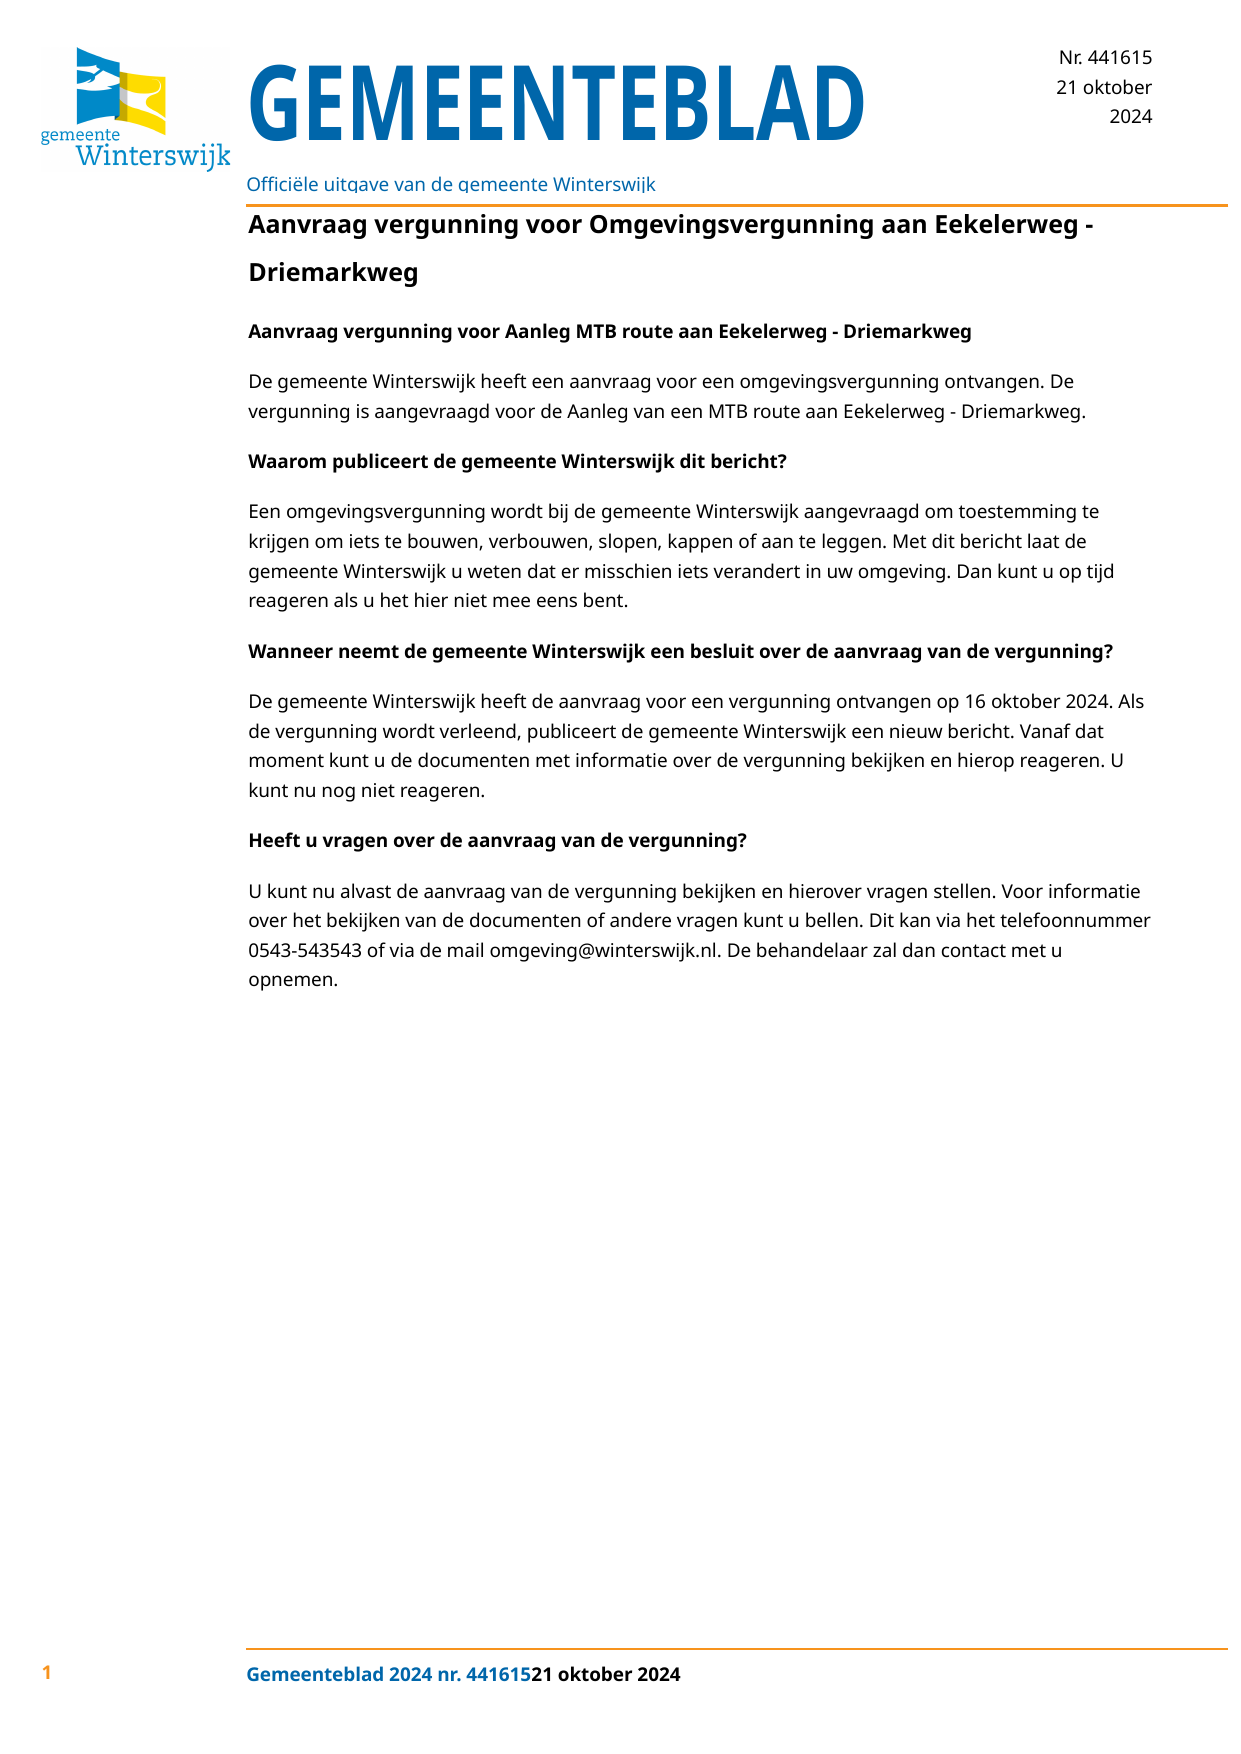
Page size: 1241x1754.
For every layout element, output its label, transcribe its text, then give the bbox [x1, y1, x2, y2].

text De gemeente Winterswijk heeft de aanvraag voor een vergunning ontvangen op 16 oktober 2024. Als de vergunning wordt verleend, publiceert de gemeente Winterswijk een nieuw bericht. Vanaf dat moment kunt u de documenten met informatie over de vergunning bekijken en hierop reageren. U kunt nu nog niet reageren. [248, 688, 1152, 803]
text Waarom publiceert de gemeente Winterswijk dit bericht? [248, 448, 1152, 474]
text Aanvraag vergunning voor Omgevingsvergunning aan Eekelerweg - Driemarkweg [248, 207, 1152, 288]
text Heeft u vragen over de aanvraag van de vergunning? [248, 827, 1152, 853]
text U kunt nu alvast de aanvraag van de vergunning bekijken en hierover vragen stellen. Voor informatie over het bekijken van de documenten of andere vragen kunt u bellen. Dit kan via het telefoonnummer 0543-543543 of via de mail omgeving@winterswijk.nl. De behandelaar zal dan contact met u opnemen. [248, 878, 1152, 992]
text Wanneer neemt de gemeente Winterswijk een besluit over de aanvraag van de vergunning? [248, 638, 1152, 664]
text Een omgevingsvergunning wordt bij de gemeente Winterswijk aangevraagd om toestemming te krijgen om iets te bouwen, verbouwen, slopen, kappen of aan te leggen. Met dit bericht laat de gemeente Winterswijk u weten dat er misschien iets verandert in uw omgeving. Dan kunt u op tijd reageren als u het hier niet mee eens bent. [248, 499, 1152, 613]
text Aanvraag vergunning voor Aanleg MTB route aan Eekelerweg - Driemarkweg [248, 318, 1152, 344]
text De gemeente Winterswijk heeft een aanvraag voor een omgevingsvergunning ontvangen. De vergunning is aangevraagd voor de Aanleg van een MTB route aan Eekelerweg - Driemarkweg. [248, 368, 1152, 424]
picture [225, 153, 231, 162]
picture [41, 47, 231, 172]
